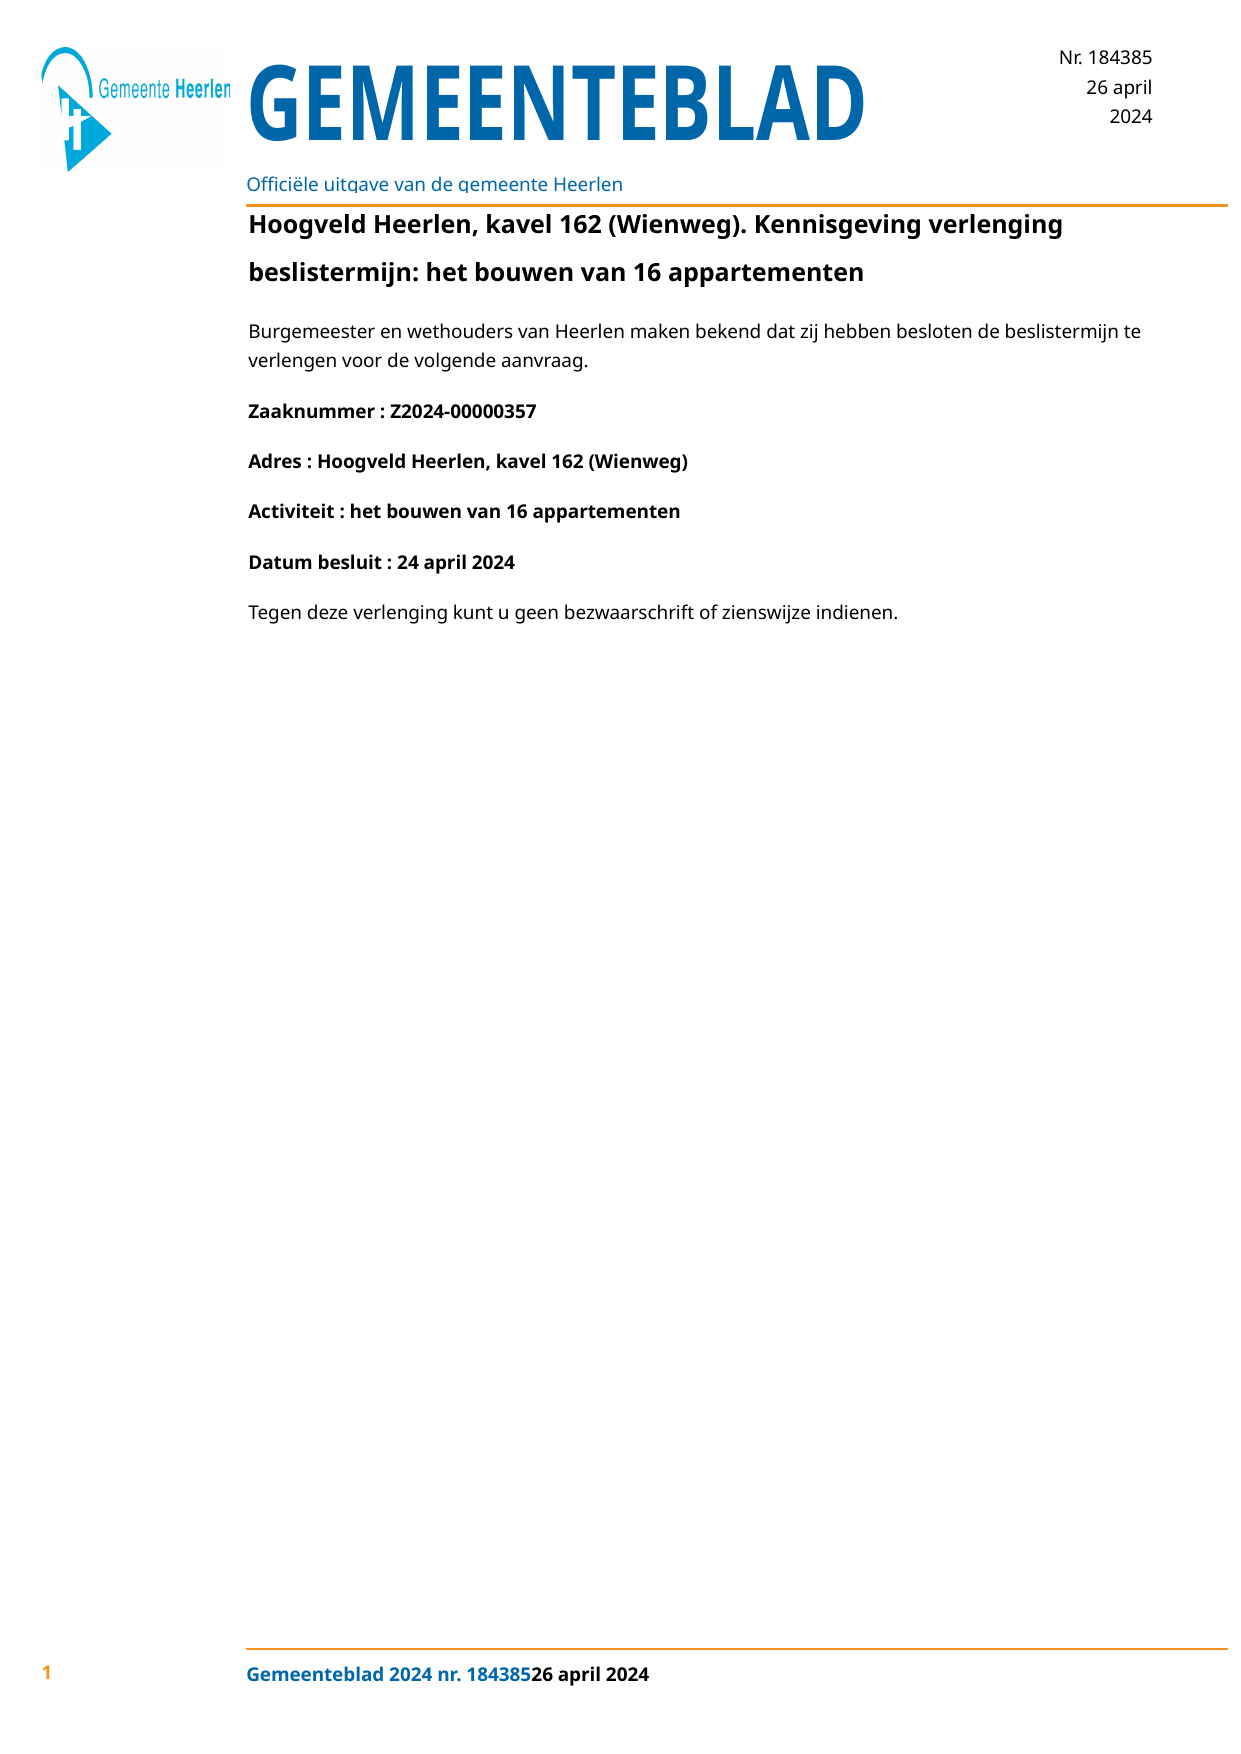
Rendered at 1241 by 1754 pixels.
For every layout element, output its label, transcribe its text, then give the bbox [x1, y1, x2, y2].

text Adres : Hoogveld Heerlen, kavel 162 (Wienweg) [248, 448, 1152, 474]
picture [41, 47, 231, 172]
text Tegen deze verlenging kunt u geen bezwaarschrift of zienswijze indienen. [248, 599, 1152, 625]
text Burgemeester en wethouders van Heerlen maken bekend dat zij hebben besloten de beslistermijn te verlengen voor de volgende aanvraag. [248, 318, 1152, 373]
text Activiteit : het bouwen van 16 appartementen [248, 499, 1152, 524]
text Datum besluit : 24 april 2024 [248, 549, 1152, 575]
text Zaaknummer : Z2024-00000357 [248, 398, 1152, 424]
text Hoogveld Heerlen, kavel 162 (Wienweg). Kennisgeving verlenging beslistermijn: het bouwen van 16 appartementen [248, 207, 1152, 288]
picture [41, 47, 59, 70]
